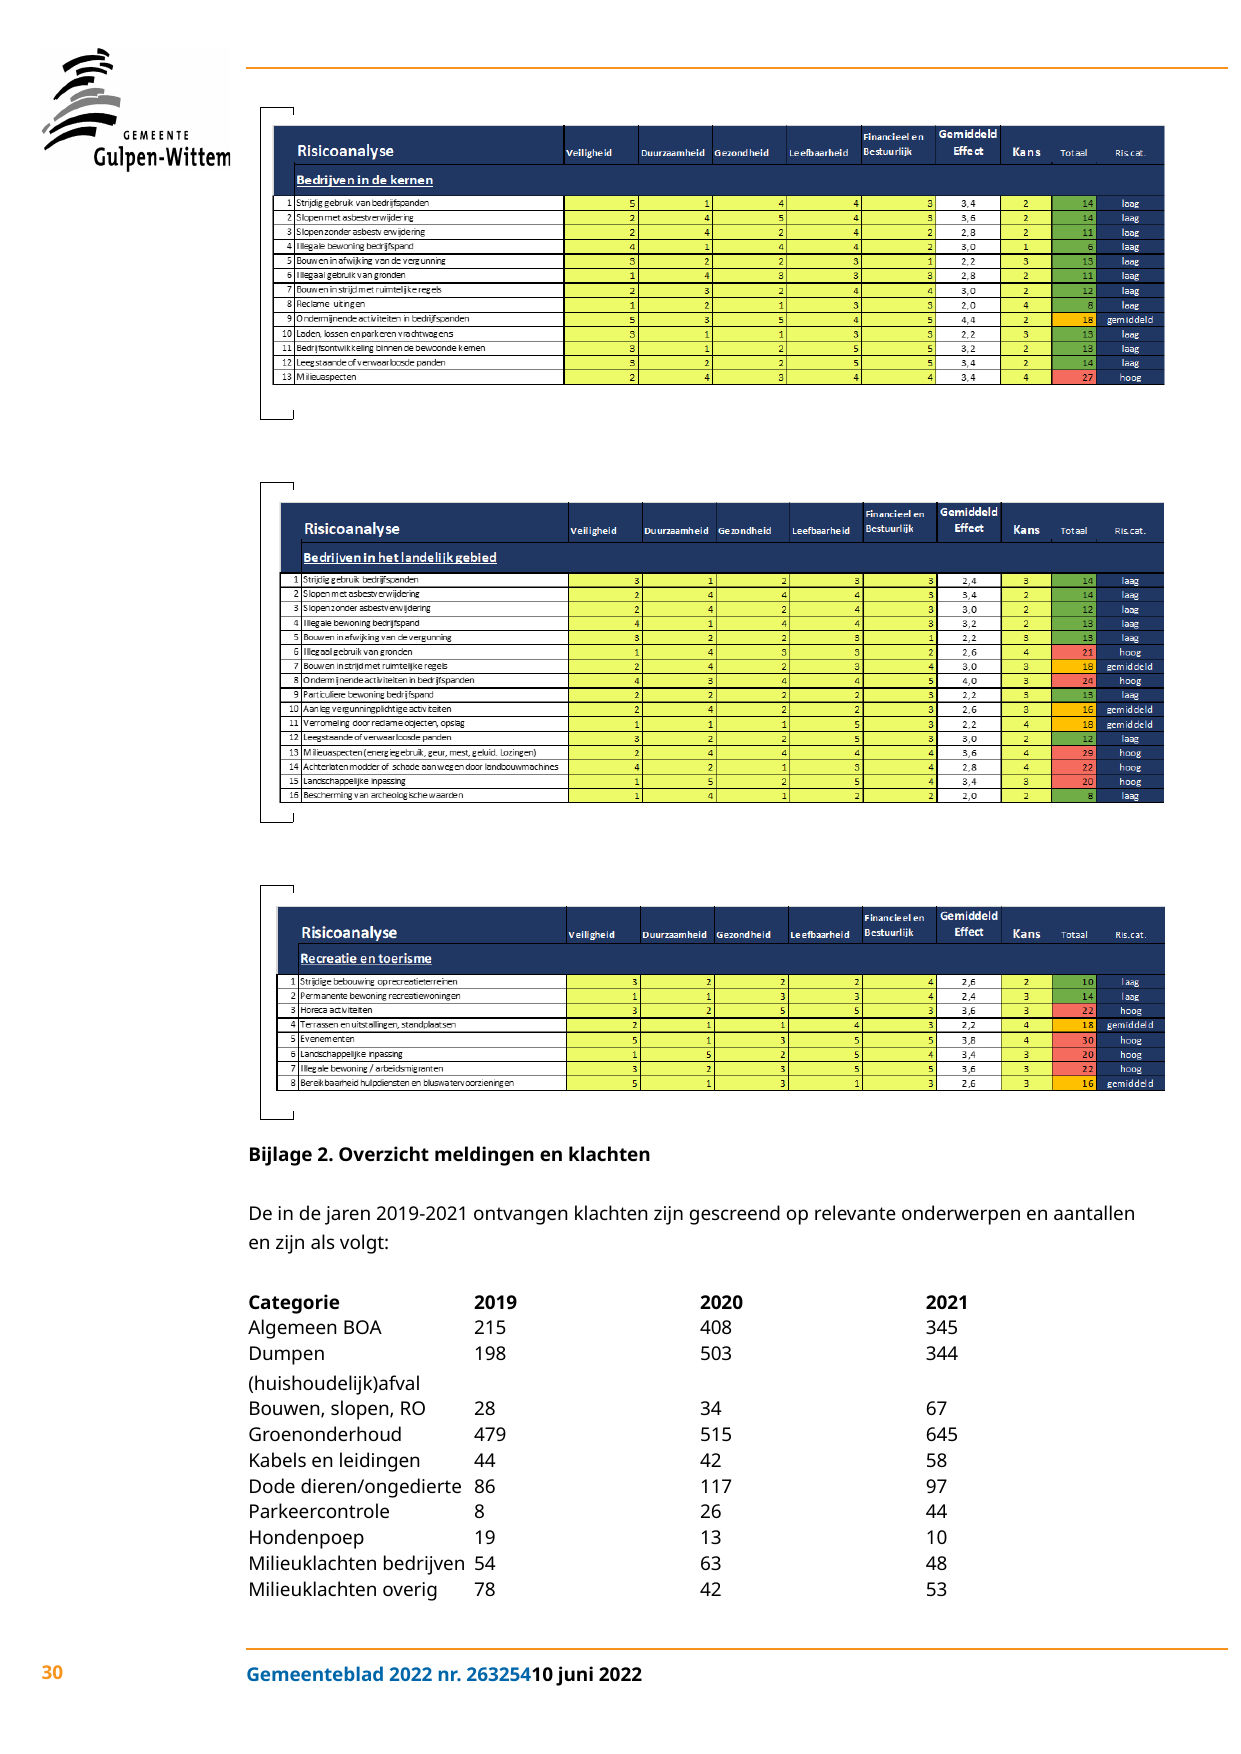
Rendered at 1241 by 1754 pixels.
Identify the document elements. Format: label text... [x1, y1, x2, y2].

table_cell 53 [926, 1576, 1152, 1601]
table_cell 48 [926, 1550, 1152, 1576]
table_cell 198 [474, 1340, 700, 1396]
picture [268, 490, 1173, 813]
table_cell 503 [700, 1340, 926, 1396]
table_cell 67 [926, 1396, 1152, 1421]
table_cell 78 [474, 1576, 700, 1601]
table_cell Milieuklachten bedrijven [248, 1550, 474, 1576]
table_header 2020 [700, 1289, 926, 1314]
table_cell 408 [700, 1315, 926, 1340]
table_cell 479 [474, 1421, 700, 1447]
table_header 2019 [474, 1289, 700, 1314]
table_cell 34 [700, 1396, 926, 1421]
table_cell 10 [926, 1524, 1152, 1550]
text Bijlage 2. Overzicht meldingen en klachten [248, 1141, 1152, 1167]
table_cell 63 [700, 1550, 926, 1576]
text De in de jaren 2019-2021 ontvangen klachten zijn gescreend op relevante onderwerpen en aantallen en zijn als volgt: [248, 1200, 1152, 1255]
table_cell Algemeen BOA [248, 1315, 474, 1340]
table_cell 26 [700, 1499, 926, 1524]
table_cell 42 [700, 1576, 926, 1601]
table_header 2021 [926, 1289, 1152, 1314]
table_cell 97 [926, 1473, 1152, 1498]
table_cell Parkeercontrole [248, 1499, 474, 1524]
picture [41, 47, 231, 172]
picture [268, 893, 1173, 1111]
table_cell 515 [700, 1421, 926, 1447]
table_cell 28 [474, 1396, 700, 1421]
table_cell 58 [926, 1447, 1152, 1473]
table_cell 13 [700, 1524, 926, 1550]
table_cell Dode dieren/ongedierte [248, 1473, 474, 1498]
picture [268, 115, 1173, 410]
table_cell 215 [474, 1315, 700, 1340]
table_cell 42 [700, 1447, 926, 1473]
table_cell 44 [474, 1447, 700, 1473]
table_cell Milieuklachten overig [248, 1576, 474, 1601]
table_cell 345 [926, 1315, 1152, 1340]
table_cell 8 [474, 1499, 700, 1524]
table_cell Groenonderhoud [248, 1421, 474, 1447]
table_cell Hondenpoep [248, 1524, 474, 1550]
table_cell 344 [926, 1340, 1152, 1396]
table_cell 86 [474, 1473, 700, 1498]
table_cell Bouwen, slopen, RO [248, 1396, 474, 1421]
table_cell Dumpen (huishoudelijk)afval [248, 1340, 474, 1396]
table_cell 117 [700, 1473, 926, 1498]
table_cell 645 [926, 1421, 1152, 1447]
table_cell Kabels en leidingen [248, 1447, 474, 1473]
table_cell 19 [474, 1524, 700, 1550]
table_cell 44 [926, 1499, 1152, 1524]
table_header Categorie [248, 1289, 474, 1314]
table_cell 54 [474, 1550, 700, 1576]
